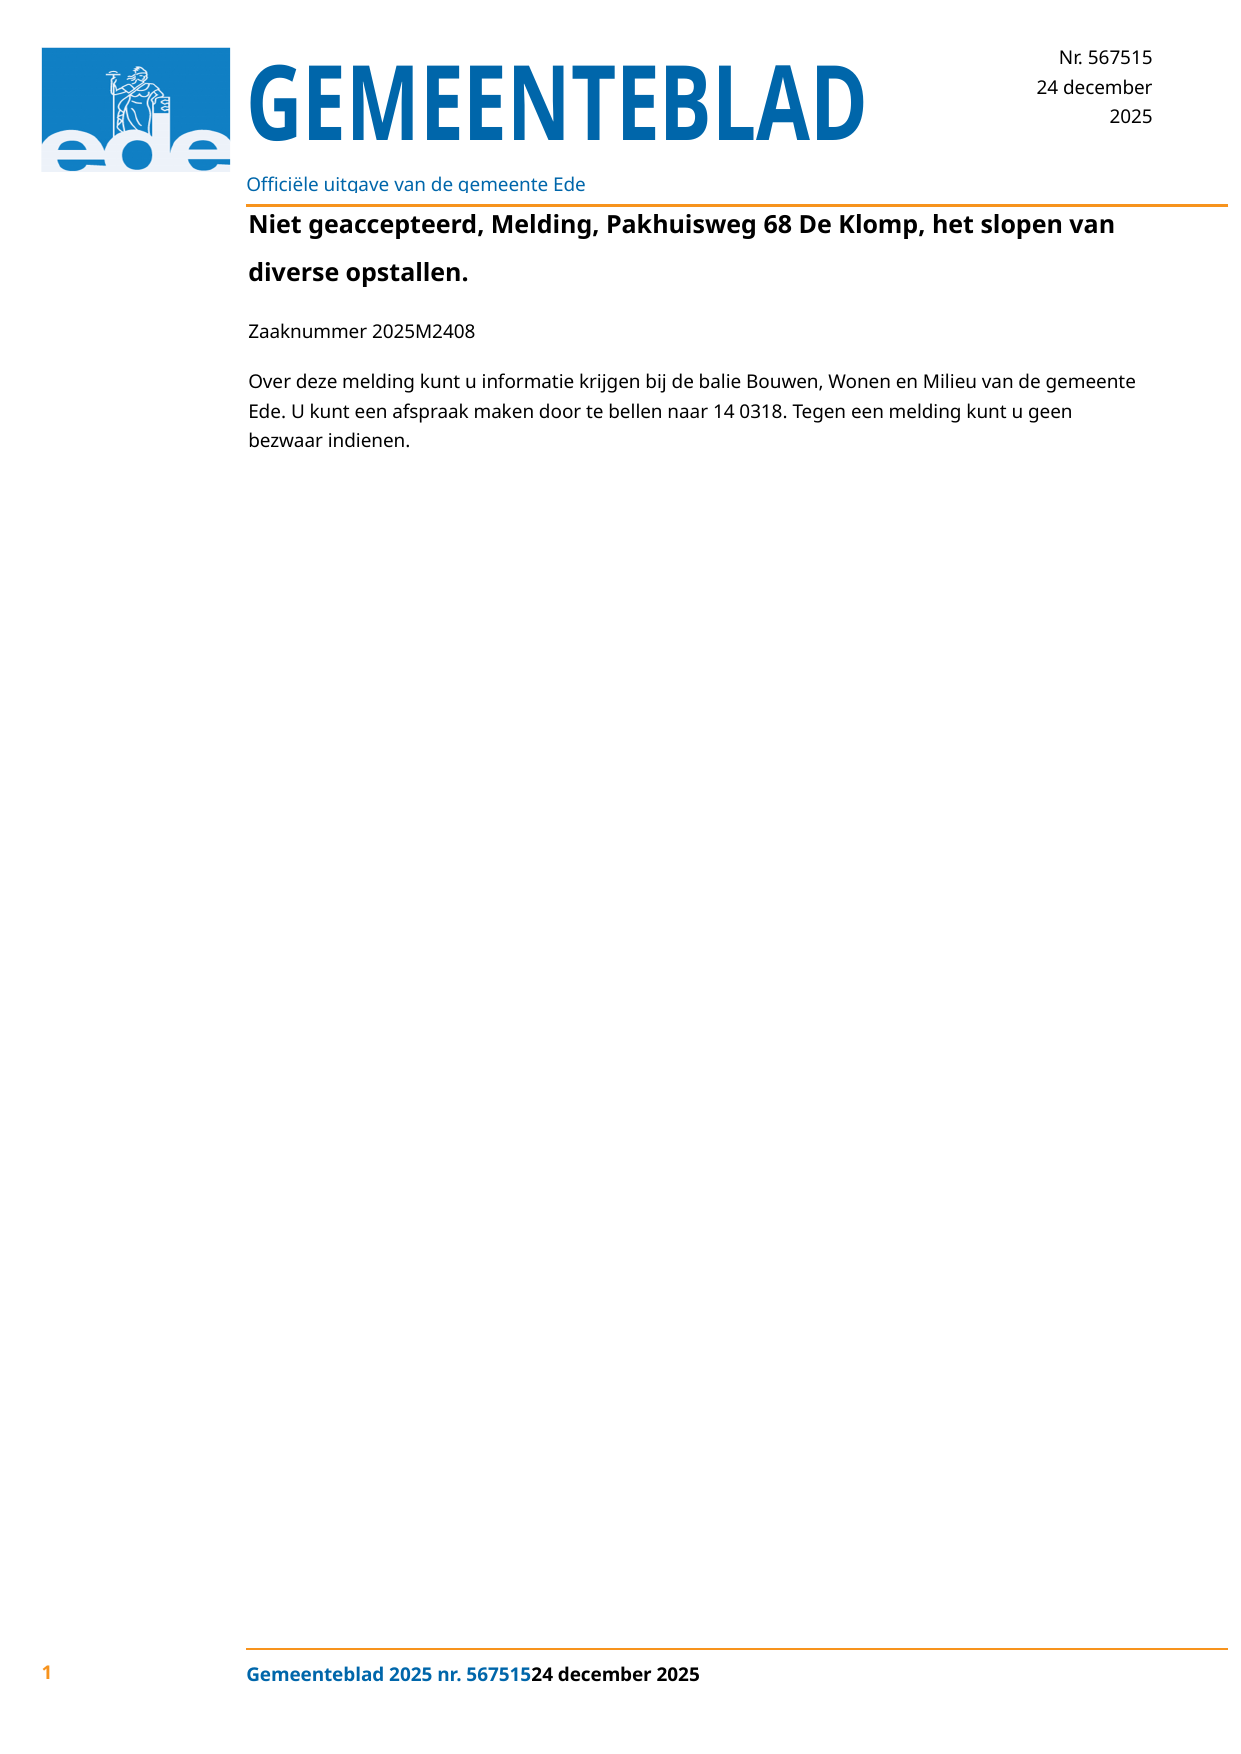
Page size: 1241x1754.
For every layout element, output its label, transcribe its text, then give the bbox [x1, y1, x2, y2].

picture [41, 47, 231, 172]
text Zaaknummer 2025M2408 [248, 318, 1152, 344]
text Over deze melding kunt u informatie krijgen bij de balie Bouwen, Wonen en Milieu van de gemeente Ede. U kunt een afspraak maken door te bellen naar 14 0318. Tegen een melding kunt u geen bezwaar indienen. [248, 368, 1152, 453]
text Niet geaccepteerd, Melding, Pakhuisweg 68 De Klomp, het slopen van diverse opstallen. [248, 207, 1152, 288]
